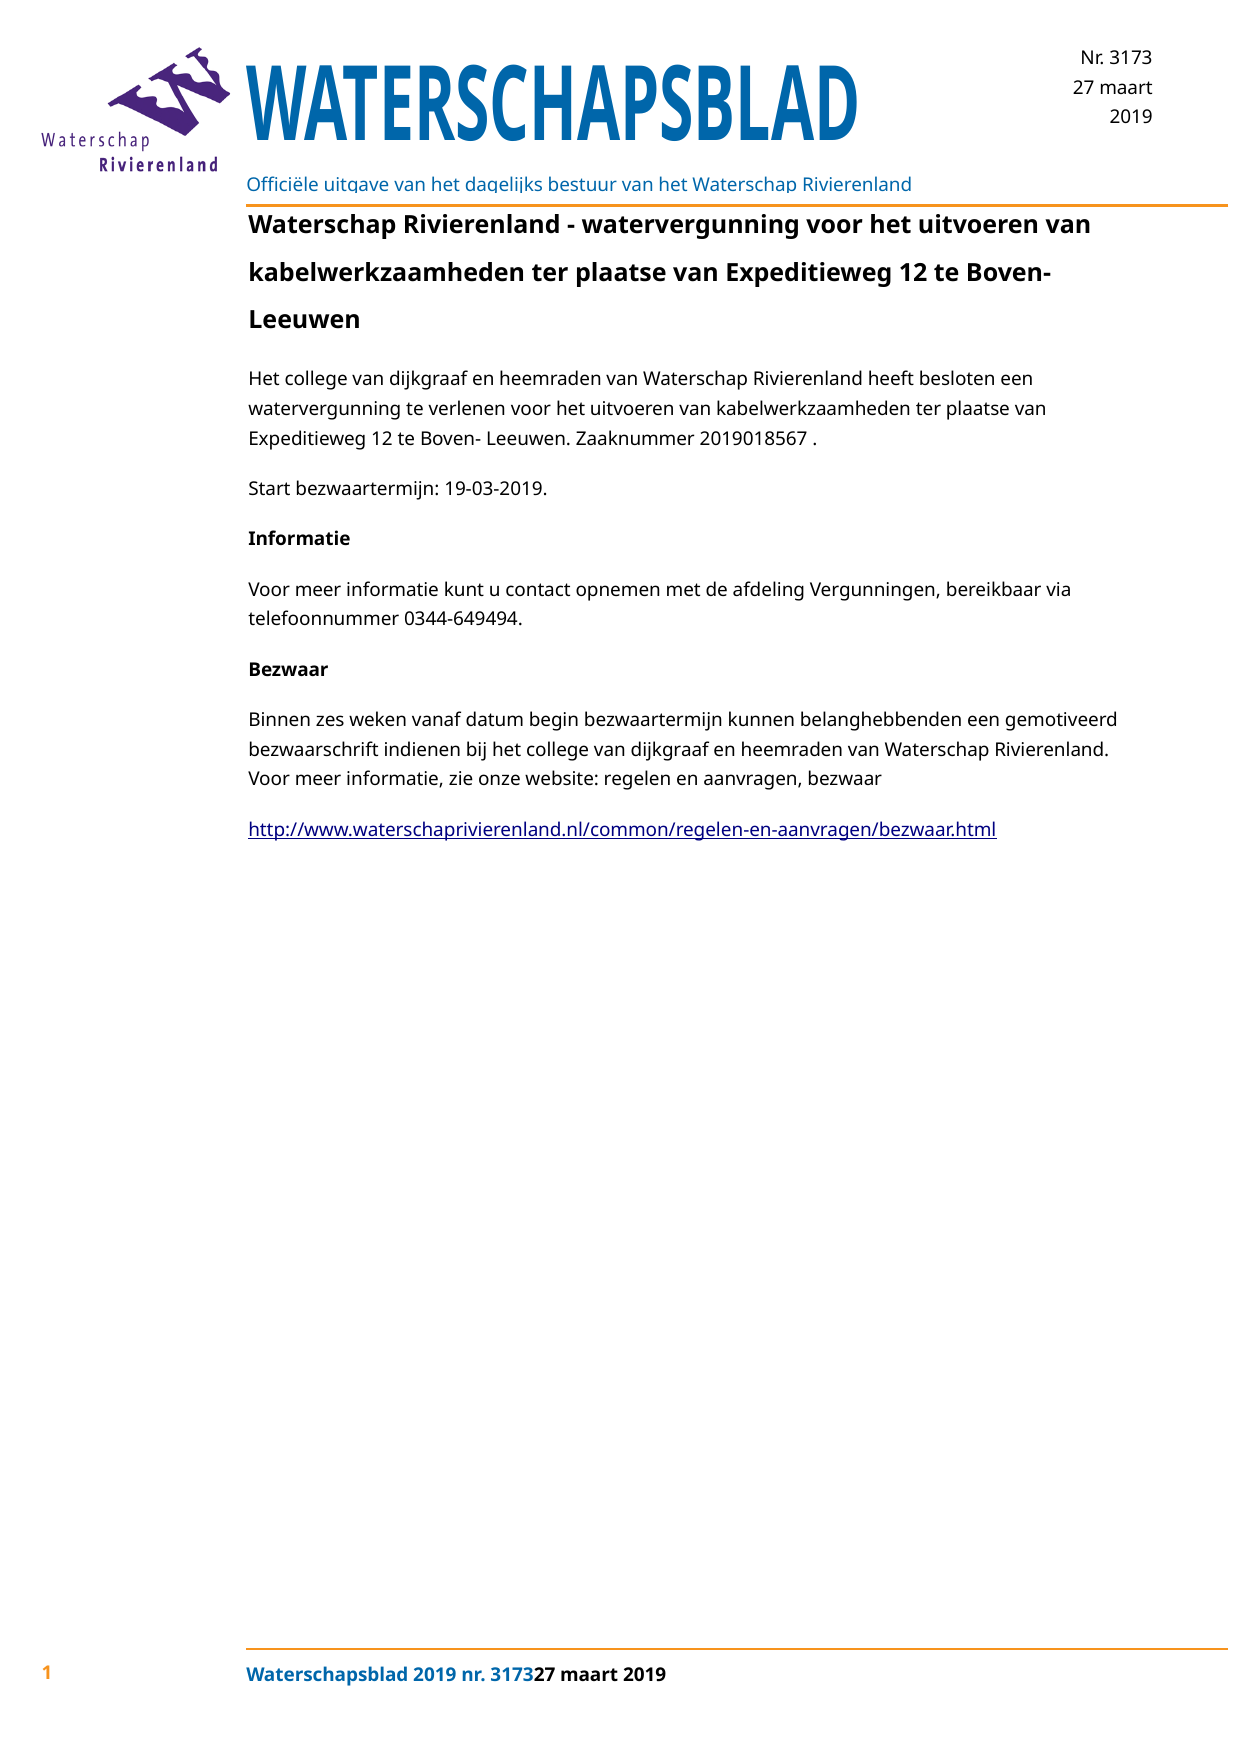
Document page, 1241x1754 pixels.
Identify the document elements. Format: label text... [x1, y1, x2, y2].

text Waterschap Rivierenland - watervergunning voor het uitvoeren van kabelwerkzaamheden ter plaatse van Expeditieweg 12 te Boven- Leeuwen [248, 207, 1152, 336]
text Start bezwaartermijn: 19-03-2019. [248, 475, 1152, 501]
picture [41, 47, 231, 172]
text Informatie [248, 526, 1152, 551]
text Voor meer informatie kunt u contact opnemen met de afdeling Vergunningen, bereikbaar via telefoonnummer 0344-649494. [248, 576, 1152, 631]
text Binnen zes weken vanaf datum begin bezwaartermijn kunnen belanghebbenden een gemotiveerd bezwaarschrift indienen bij het college van dijkgraaf en heemraden van Waterschap Rivierenland. Voor meer informatie, zie onze website: regelen en aanvragen, bezwaar [248, 706, 1152, 791]
text http://www.waterschaprivierenland.nl/common/regelen-en-aanvragen/bezwaar.html [248, 816, 1152, 842]
text Het college van dijkgraaf en heemraden van Waterschap Rivierenland heeft besloten een watervergunning te verlenen voor het uitvoeren van kabelwerkzaamheden ter plaatse van Expeditieweg 12 te Boven- Leeuwen. Zaaknummer 2019018567 . [248, 366, 1152, 450]
text Bezwaar [248, 656, 1152, 682]
